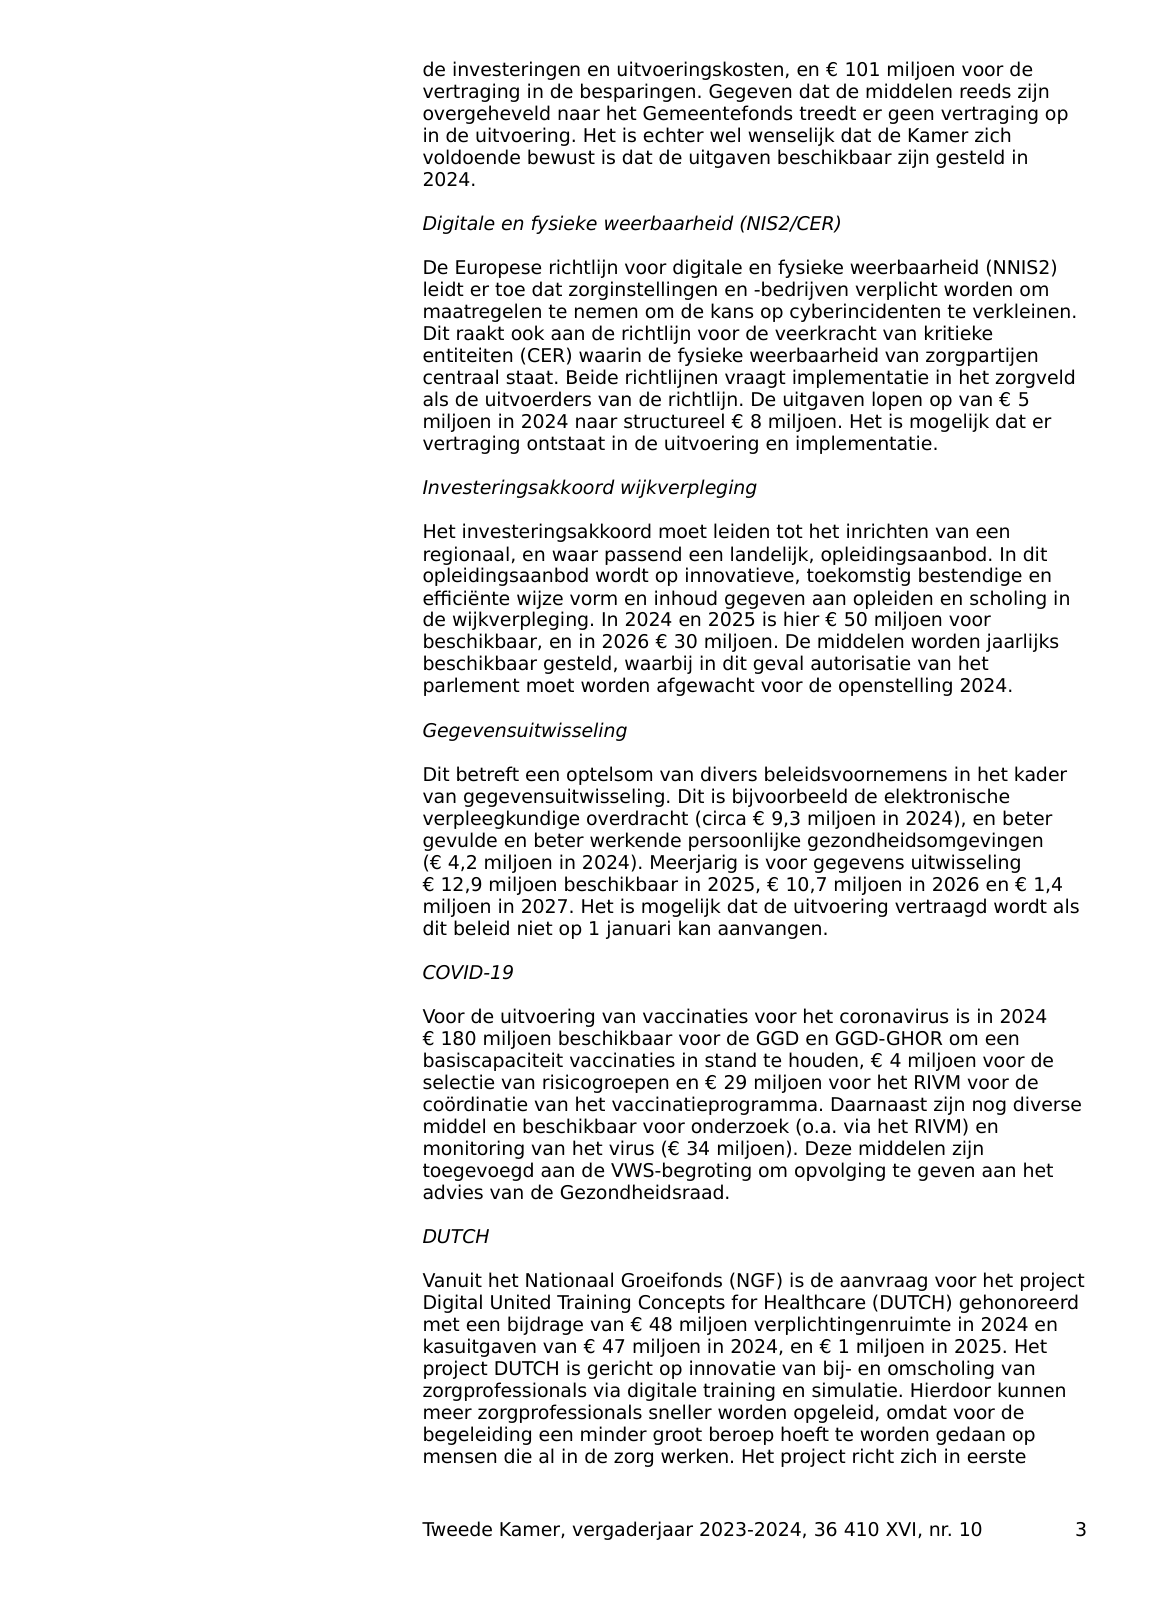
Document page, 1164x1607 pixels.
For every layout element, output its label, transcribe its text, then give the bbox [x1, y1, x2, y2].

text De Europese richtlijn voor digitale en fysieke weerbaarheid (NNIS2) leidt er toe dat zorginstellingen en -bedrijven verplicht worden om maatregelen te nemen om de kans op cyberincidenten te verkleinen. Dit raakt ook aan de richtlijn voor de veerkracht van kritieke entiteiten (CER) waarin de fysieke weerbaarheid van zorgpartijen centraal staat. Beide richtlijnen vraagt implementatie in het zorgveld als de uitvoerders van de richtlijn. De uitgaven lopen op van € 5 miljoen in 2024 naar structureel € 8 miljoen. Het is mogelijk dat er vertraging ontstaat in de uitvoering en implementatie. [422, 257, 1087, 455]
subtitle Gegevensuitwisseling [422, 719, 1087, 741]
subtitle COVID-19 [422, 962, 1087, 984]
subtitle DUTCH [422, 1226, 1087, 1248]
subtitle Digitale en fysieke weerbaarheid (NIS2/CER) [422, 213, 1087, 235]
text Voor de uitvoering van vaccinaties voor het coronavirus is in 2024 € 180 miljoen beschikbaar voor de GGD en GGD-GHOR om een basiscapaciteit vaccinaties in stand te houden, € 4 miljoen voor de selectie van risicogroepen en € 29 miljoen voor het RIVM voor de coördinatie van het vaccinatieprogramma. Daarnaast zijn nog diverse middel en beschikbaar voor onderzoek (o.a. via het RIVM) en monitoring van het virus (€ 34 miljoen). Deze middelen zijn toegevoegd aan de VWS-begroting om opvolging te geven aan het advies van de Gezondheidsraad. [422, 1006, 1087, 1204]
text Het investeringsakkoord moet leiden tot het inrichten van een regionaal, en waar passend een landelijk, opleidingsaanbod. In dit opleidingsaanbod wordt op innovatieve, toekomstig bestendige en efficiënte wijze vorm en inhoud gegeven aan opleiden en scholing in de wijkverpleging. In 2024 en 2025 is hier € 50 miljoen voor beschikbaar, en in 2026 € 30 miljoen. De middelen worden jaarlijks beschikbaar gesteld, waarbij in dit geval autorisatie van het parlement moet worden afgewacht voor de openstelling 2024. [422, 521, 1087, 697]
text de investeringen en uitvoeringskosten, en € 101 miljoen voor de vertraging in de besparingen. Gegeven dat de middelen reeds zijn overgeheveld naar het Gemeentefonds treedt er geen vertraging op in de uitvoering. Het is echter wel wenselijk dat de Kamer zich voldoende bewust is dat de uitgaven beschikbaar zijn gesteld in 2024. [422, 59, 1087, 191]
text Dit betreft een optelsom van divers beleidsvoornemens in het kader van gegevensuitwisseling. Dit is bijvoorbeeld de elektronische verpleegkundige overdracht (circa € 9,3 miljoen in 2024), en beter gevulde en beter werkende persoonlijke gezondheidsomgevingen (€ 4,2 miljoen in 2024). Meerjarig is voor gegevens uitwisseling € 12,9 miljoen beschikbaar in 2025, € 10,7 miljoen in 2026 en € 1,4 miljoen in 2027. Het is mogelijk dat de uitvoering vertraagd wordt als dit beleid niet op 1 januari kan aanvangen. [422, 764, 1087, 939]
text Vanuit het Nationaal Groeifonds (NGF) is de aanvraag voor het project Digital United Training Concepts for Healthcare (DUTCH) gehonoreerd met een bĳdrage van € 48 miljoen verplichtingenruimte in 2024 en kasuitgaven van € 47 miljoen in 2024, en € 1 miljoen in 2025. Het project DUTCH is gericht op innovatie van bĳ- en omscholing van zorgprofessionals via digitale training en simulatie. Hierdoor kunnen meer zorgprofessionals sneller worden opgeleid, omdat voor de begeleiding een minder groot beroep hoeft te worden gedaan op mensen die al in de zorg werken. Het project richt zich in eerste [422, 1270, 1087, 1468]
subtitle Investeringsakkoord wijkverpleging [422, 477, 1087, 499]
